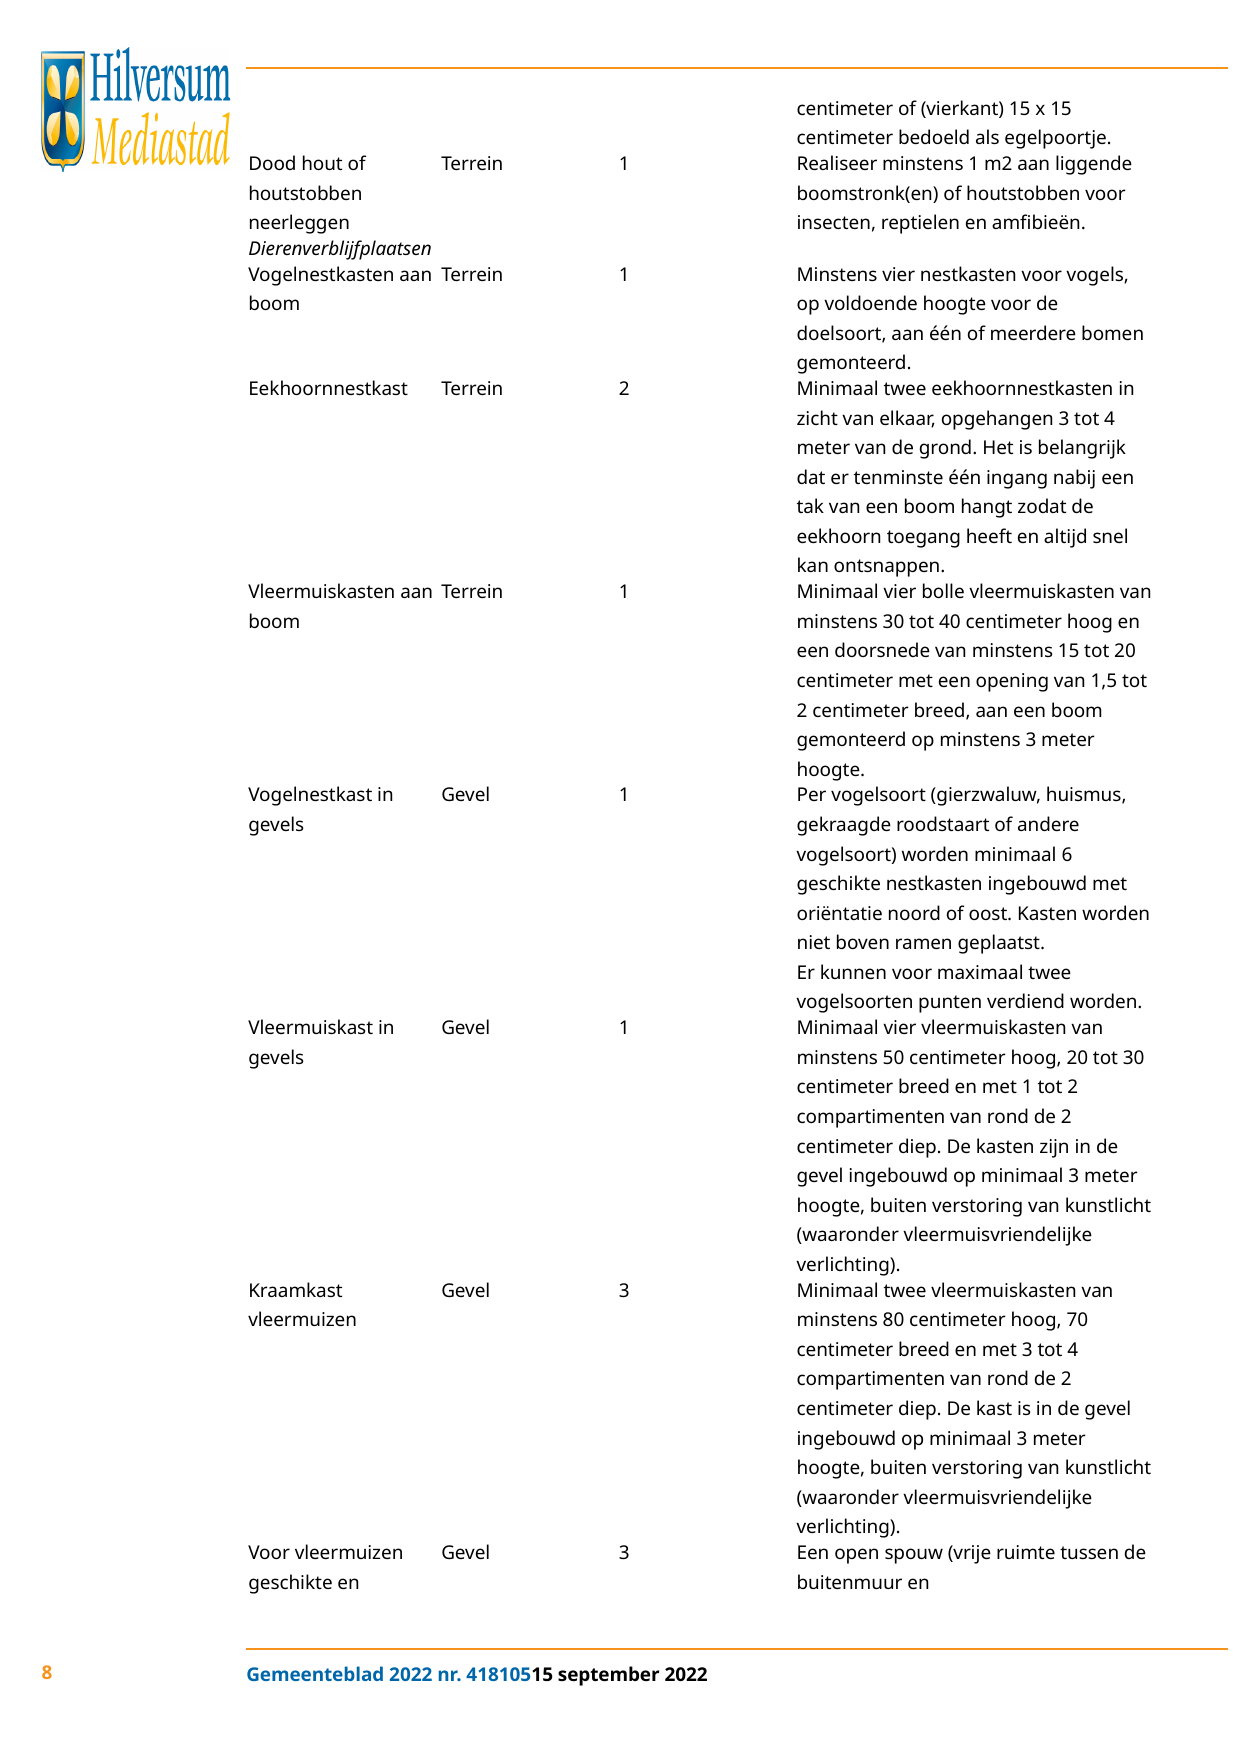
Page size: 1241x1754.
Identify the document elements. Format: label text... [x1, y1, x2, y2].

table_cell [441, 235, 619, 261]
table_cell Dierenverblijfplaatsen [248, 235, 441, 261]
table_cell Terrein [441, 579, 619, 782]
table_cell Gevel [441, 1015, 619, 1277]
table_cell centimeter of (vierkant) 15 x 15 centimeter bedoeld als egelpoortje. [796, 95, 1152, 150]
table_cell Vleermuiskast in gevels [248, 1015, 441, 1277]
table_cell Gevel [441, 1539, 619, 1594]
picture [41, 47, 231, 172]
table_cell Een open spouw (vrije ruimte tussen de buitenmuur en [796, 1539, 1152, 1594]
table_cell Vogelnestkast in gevels [248, 782, 441, 1014]
table_cell Vleermuiskasten aan boom [248, 579, 441, 782]
table_cell Vogelnestkasten aan boom [248, 261, 441, 375]
table_cell [248, 95, 441, 150]
table_cell Minstens vier nestkasten voor vogels, op voldoende hoogte voor de doelsoort, aan één of meerdere bomen gemonteerd. [796, 261, 1152, 375]
table_cell Realiseer minstens 1 m2 aan liggende boomstronk(en) of houtstobben voor insecten, reptielen en amfibieën. [796, 150, 1152, 235]
table_cell 1 [619, 150, 796, 235]
table_cell Minimaal twee vleermuiskasten van minstens 80 centimeter hoog, 70 centimeter breed en met 3 tot 4 compartimenten van rond de 2 centimeter diep. De kast is in de gevel ingebouwd op minimaal 3 meter hoogte, buiten verstoring van kunstlicht (waaronder vleermuisvriendelijke verlichting). [796, 1277, 1152, 1539]
table_cell Eekhoornnestkast [248, 375, 441, 578]
table_cell Minimaal vier bolle vleermuiskasten van minstens 30 tot 40 centimeter hoog en een doorsnede van minstens 15 tot 20 centimeter met een opening van 1,5 tot 2 centimeter breed, aan een boom gemonteerd op minstens 3 meter hoogte. [796, 579, 1152, 782]
table_cell [441, 95, 619, 150]
table_cell 1 [619, 782, 796, 1014]
table_cell Gevel [441, 782, 619, 1014]
table_cell 2 [619, 375, 796, 578]
table_cell Per vogelsoort (gierzwaluw, huismus, gekraagde roodstaart of andere vogelsoort) worden minimaal 6 geschikte nestkasten ingebouwd met oriëntatie noord of oost. Kasten worden niet boven ramen geplaatst. Er kunnen voor maximaal twee vogelsoorten punten verdiend worden. [796, 782, 1152, 1014]
table_cell [796, 235, 1152, 261]
table_cell Dood hout of houtstobben neerleggen [248, 150, 441, 235]
table_cell Terrein [441, 150, 619, 235]
table_cell Minimaal twee eekhoornnestkasten in zicht van elkaar, opgehangen 3 tot 4 meter van de grond. Het is belangrijk dat er tenminste één ingang nabij een tak van een boom hangt zodat de eekhoorn toegang heeft en altijd snel kan ontsnappen. [796, 375, 1152, 578]
table_cell [619, 95, 796, 150]
table_cell 1 [619, 579, 796, 782]
table_cell Gevel [441, 1277, 619, 1539]
table_cell [619, 235, 796, 261]
table_cell Voor vleermuizen geschikte en [248, 1539, 441, 1594]
table_cell 3 [619, 1277, 796, 1539]
table_cell Terrein [441, 375, 619, 578]
table_cell Terrein [441, 261, 619, 375]
table_cell 1 [619, 261, 796, 375]
table_cell Minimaal vier vleermuiskasten van minstens 50 centimeter hoog, 20 tot 30 centimeter breed en met 1 tot 2 compartimenten van rond de 2 centimeter diep. De kasten zijn in de gevel ingebouwd op minimaal 3 meter hoogte, buiten verstoring van kunstlicht (waaronder vleermuisvriendelijke verlichting). [796, 1015, 1152, 1277]
table_cell 3 [619, 1539, 796, 1594]
table_cell 1 [619, 1015, 796, 1277]
table_cell Kraamkast vleermuizen [248, 1277, 441, 1539]
